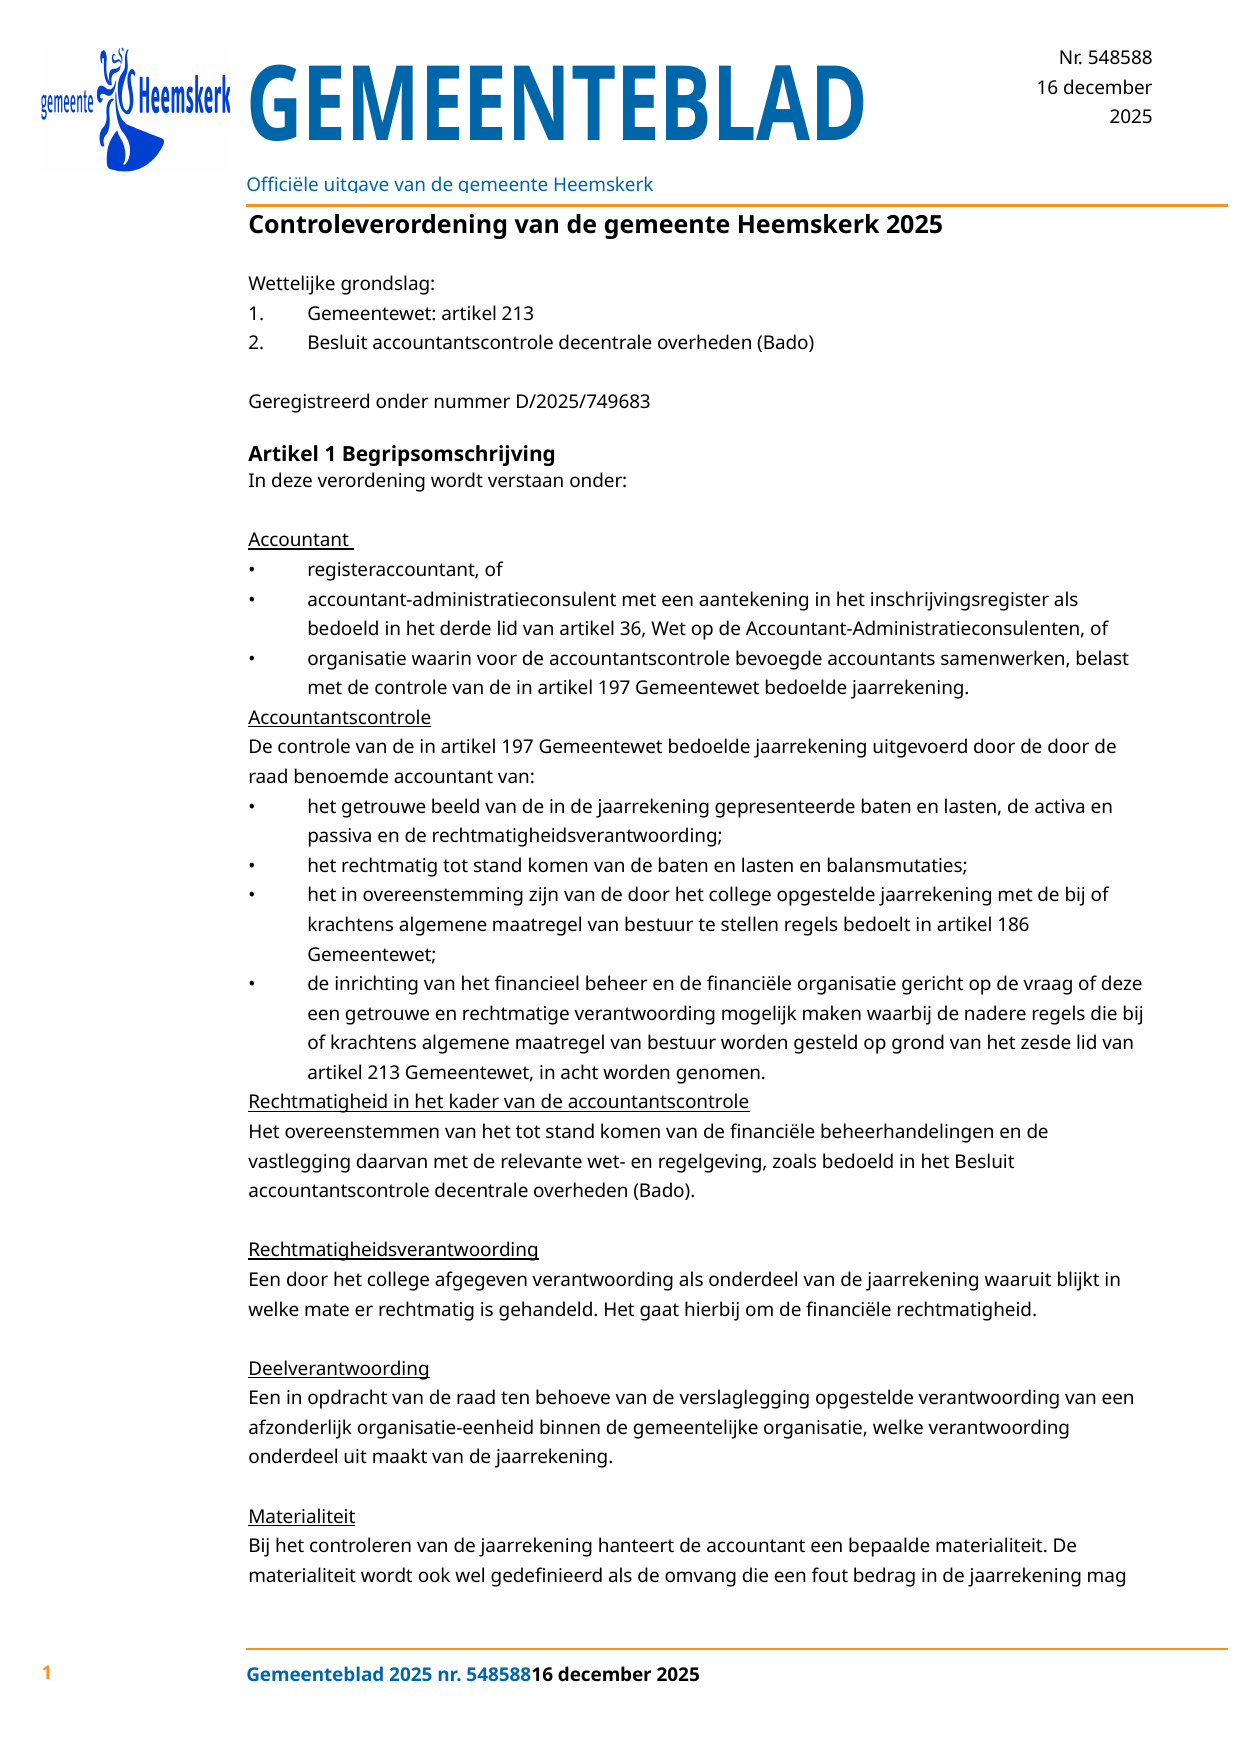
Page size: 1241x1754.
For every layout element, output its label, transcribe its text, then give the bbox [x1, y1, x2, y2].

list de inrichting van het financieel beheer en de financiële organisatie gericht op de vraag of deze een getrouwe en rechtmatige verantwoording mogelijk maken waarbij de nadere regels die bij of krachtens algemene maatregel van bestuur worden gesteld op grond van het zesde lid van artikel 213 Gemeentewet, in acht worden genomen. [248, 970, 1152, 1085]
text Rechtmatigheid in het kader van de accountantscontrole [248, 1089, 1152, 1114]
text Een door het college afgegeven verantwoording als onderdeel van de jaarrekening waaruit blijkt in welke mate er rechtmatig is gehandeld. Het gaat hierbij om de financiële rechtmatigheid. [248, 1266, 1152, 1322]
list het getrouwe beeld van de in de jaarrekening gepresenteerde baten en lasten, de activa en passiva en de rechtmatigheidsverantwoording; [248, 793, 1152, 848]
list het rechtmatig tot stand komen van de baten en lasten en balansmutaties; [248, 852, 1152, 878]
list registeraccountant, of [248, 556, 1152, 582]
list Gemeentewet: artikel 213 [248, 300, 1152, 326]
text Controleverordening van de gemeente Heemskerk 2025 [248, 207, 1152, 241]
text In deze verordening wordt verstaan onder: [248, 467, 1152, 493]
text Accountant [248, 527, 1152, 552]
text Rechtmatigheidsverantwoording [248, 1237, 1152, 1262]
list het in overeenstemming zijn van de door het college opgestelde jaarrekening met de bij of krachtens algemene maatregel van bestuur te stellen regels bedoelt in artikel 186 Gemeentewet; [248, 882, 1152, 967]
text Wettelijke grondslag: [248, 270, 1152, 296]
text Artikel 1 Begripsomschrijving [248, 439, 1152, 467]
text Bij het controleren van de jaarrekening hanteert de accountant een bepaalde materialiteit. De materialiteit wordt ook wel gedefinieerd als de omvang die een fout bedrag in de jaarrekening mag [248, 1532, 1152, 1588]
text Accountantscontrole [248, 704, 1152, 730]
text Het overeenstemmen van het tot stand komen van de financiële beheerhandelingen en de vastlegging daarvan met de relevante wet- en regelgeving, zoals bedoeld in het Besluit accountantscontrole decentrale overheden (Bado). [248, 1118, 1152, 1203]
list Besluit accountantscontrole decentrale overheden (Bado) [248, 329, 1152, 355]
list organisatie waarin voor de accountantscontrole bevoegde accountants samenwerken, belast met de controle van de in artikel 197 Gemeentewet bedoelde jaarrekening. [248, 645, 1152, 700]
text De controle van de in artikel 197 Gemeentewet bedoelde jaarrekening uitgevoerd door de door de raad benoemde accountant van: [248, 734, 1152, 789]
text Een in opdracht van de raad ten behoeve van de verslaglegging opgestelde verantwoording van een afzonderlijk organisatie-eenheid binnen de gemeentelijke organisatie, welke verantwoording onderdeel uit maakt van de jaarrekening. [248, 1384, 1152, 1469]
text Geregistreerd onder nummer D/2025/749683 [248, 389, 1152, 414]
picture [41, 47, 231, 172]
text Materialiteit [248, 1503, 1152, 1529]
text Deelverantwoording [248, 1355, 1152, 1381]
list accountant-administratieconsulent met een aantekening in het inschrijvingsregister als bedoeld in het derde lid van artikel 36, Wet op de Accountant-Administratieconsulenten, of [248, 586, 1152, 641]
